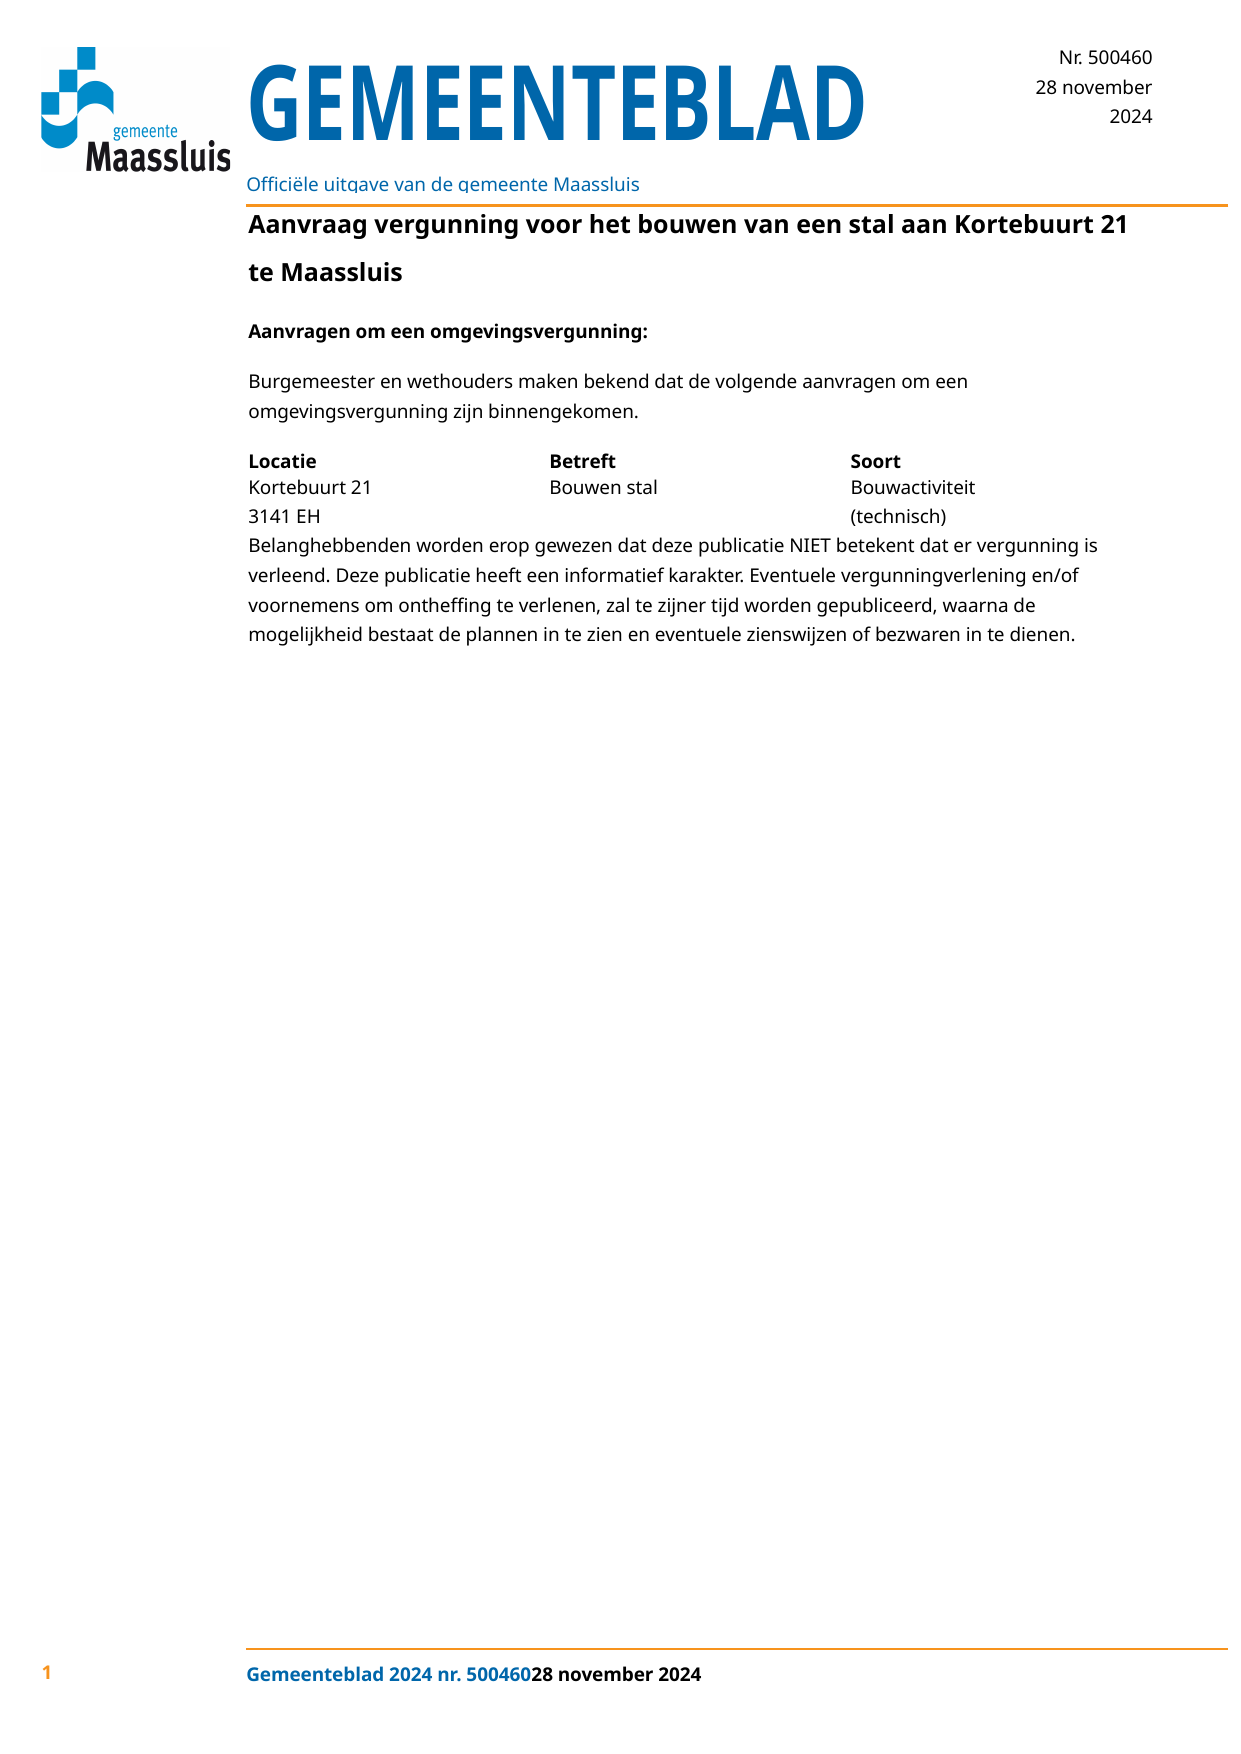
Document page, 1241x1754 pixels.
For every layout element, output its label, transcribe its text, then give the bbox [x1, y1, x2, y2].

text Aanvragen om een omgevingsvergunning: [248, 318, 1152, 344]
table_cell Bouwactiviteit (technisch) [850, 474, 1152, 529]
text Burgemeester en wethouders maken bekend dat de volgende aanvragen om een omgevingsvergunning zijn binnengekomen. [248, 368, 1152, 424]
table_header Locatie [248, 449, 549, 474]
picture [41, 47, 77, 92]
table_header Betreft [549, 449, 850, 474]
table_cell Bouwen stal [549, 474, 850, 529]
picture [41, 47, 231, 172]
table_cell Kortebuurt 21 3141 EH [248, 474, 549, 529]
table_header Soort [850, 449, 1152, 474]
text Aanvraag vergunning voor het bouwen van een stal aan Kortebuurt 21 te Maassluis [248, 207, 1152, 288]
text Belanghebbenden worden erop gewezen dat deze publicatie NIET betekent dat er vergunning is verleend. Deze publicatie heeft een informatief karakter. Eventuele vergunningverlening en/of voornemens om ontheffing te verlenen, zal te zijner tijd worden gepubliceerd, waarna de mogelijkheid bestaat de plannen in te zien en eventuele zienswijzen of bezwaren in te dienen. [248, 533, 1152, 647]
